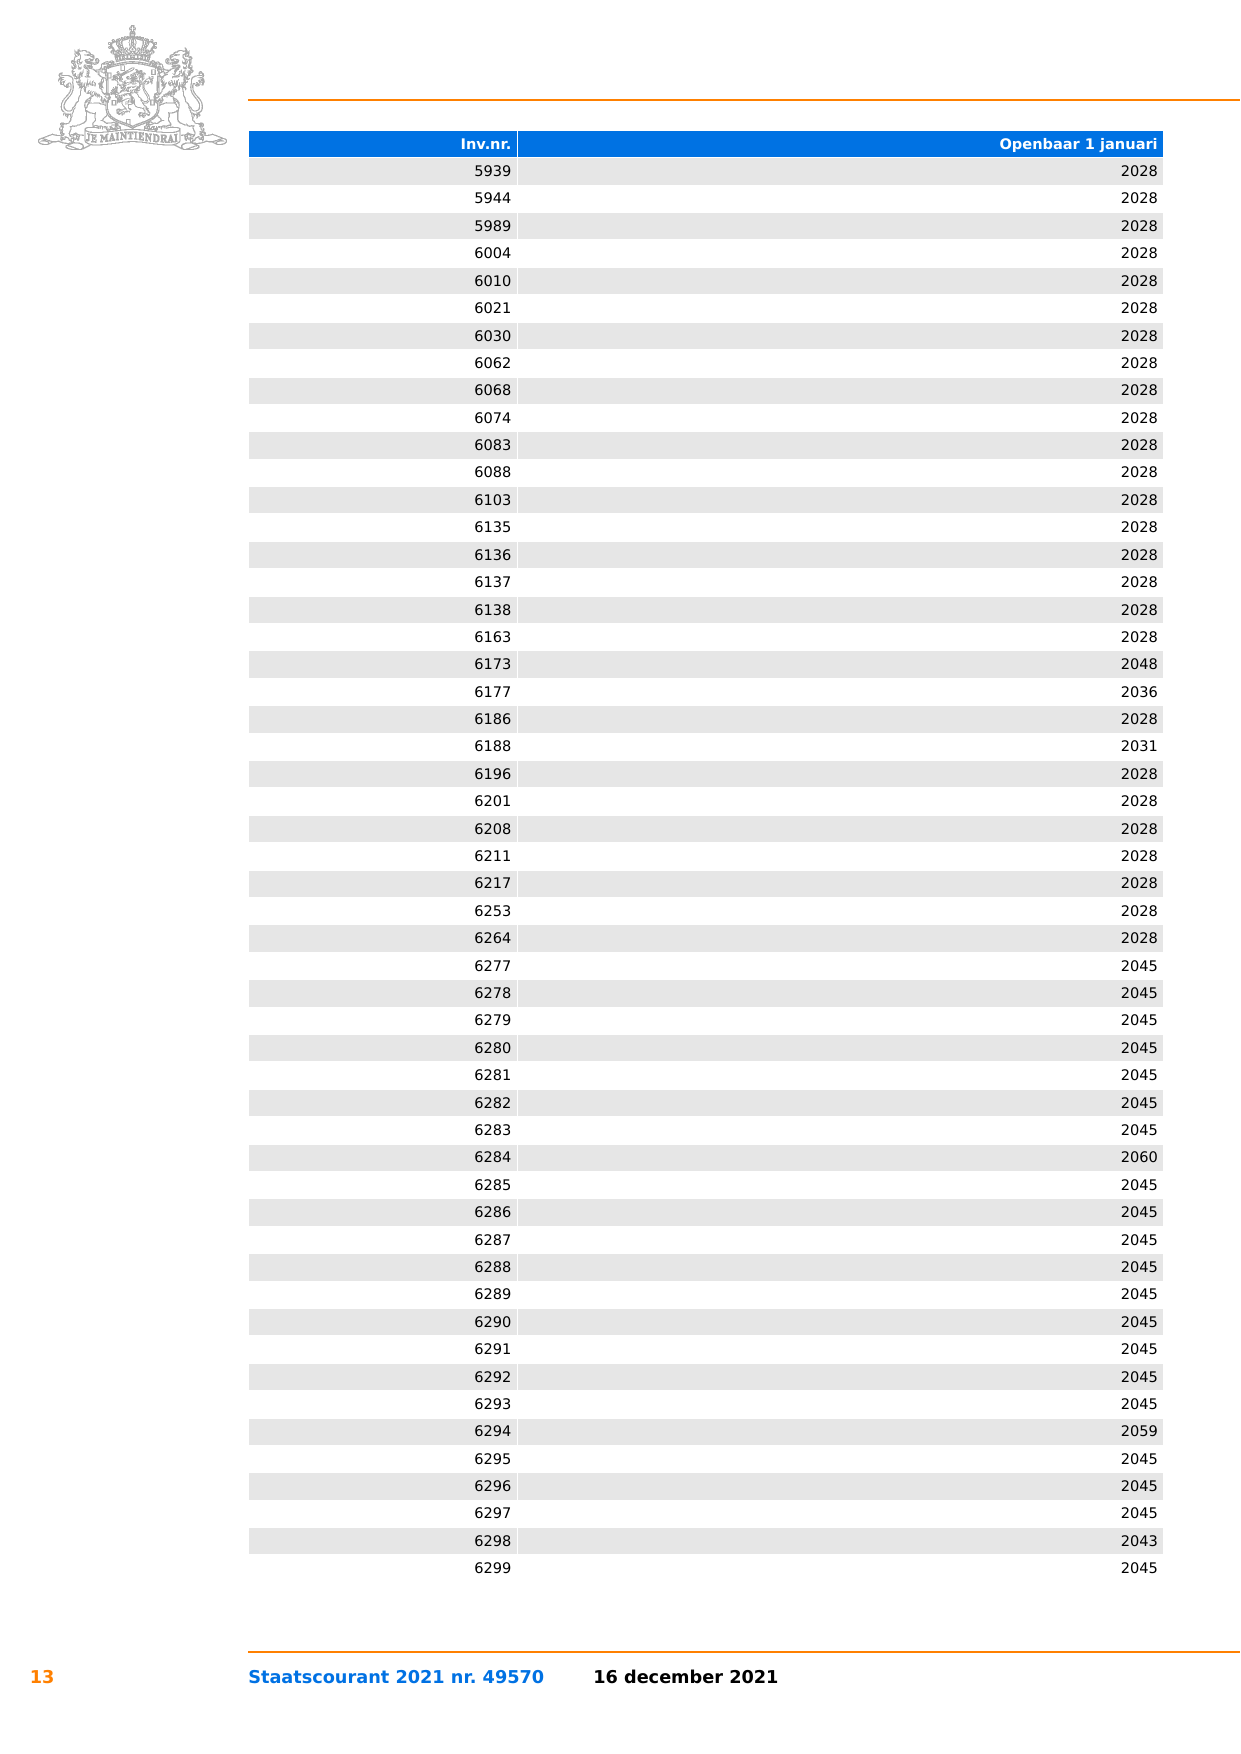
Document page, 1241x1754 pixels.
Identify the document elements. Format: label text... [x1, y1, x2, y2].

table_cell 2028 [518, 925, 1163, 952]
table_cell 2045 [518, 1364, 1163, 1390]
table_cell 2060 [518, 1145, 1163, 1171]
table_cell 6298 [249, 1528, 517, 1554]
table_cell 6021 [249, 295, 517, 322]
table_cell 6281 [249, 1063, 517, 1089]
table_cell 2028 [518, 213, 1163, 239]
table_cell 6285 [249, 1172, 517, 1198]
table_cell 2045 [518, 1117, 1163, 1143]
table_cell 6186 [249, 706, 517, 733]
table_cell 2028 [518, 761, 1163, 787]
table_cell 2028 [518, 158, 1163, 185]
table_cell 2028 [518, 378, 1163, 404]
table_cell 6088 [249, 460, 517, 486]
table_cell 2036 [518, 679, 1163, 705]
table_cell 2048 [518, 651, 1163, 678]
table_header Openbaar 1 januari [518, 131, 1163, 157]
table_cell 2045 [518, 1391, 1163, 1417]
table_header Inv.nr. [249, 131, 517, 157]
table_cell 6299 [249, 1556, 517, 1582]
table_cell 2028 [518, 597, 1163, 623]
table_cell 6253 [249, 898, 517, 924]
table_cell 2045 [518, 1008, 1163, 1034]
table_cell 2031 [518, 734, 1163, 760]
table_cell 2045 [518, 953, 1163, 979]
table_cell 2028 [518, 241, 1163, 267]
table_cell 6188 [249, 734, 517, 760]
table_cell 6296 [249, 1473, 517, 1500]
table_cell 2028 [518, 460, 1163, 486]
table_cell 6280 [249, 1035, 517, 1061]
table_cell 6135 [249, 515, 517, 541]
table_cell 6068 [249, 378, 517, 404]
table_cell 6279 [249, 1008, 517, 1034]
table_cell 2059 [518, 1419, 1163, 1445]
table_cell 6173 [249, 651, 517, 678]
table_cell 6291 [249, 1336, 517, 1363]
table_cell 6292 [249, 1364, 517, 1390]
table_cell 2028 [518, 898, 1163, 924]
table_cell 5939 [249, 158, 517, 185]
table_cell 2045 [518, 1199, 1163, 1226]
table_cell 6136 [249, 542, 517, 568]
table_cell 2045 [518, 1556, 1163, 1582]
table_cell 2028 [518, 624, 1163, 650]
table_cell 6288 [249, 1254, 517, 1281]
table_cell 6103 [249, 487, 517, 513]
table_cell 2045 [518, 1501, 1163, 1527]
table_cell 6030 [249, 323, 517, 349]
table_cell 2028 [518, 816, 1163, 842]
table_cell 2028 [518, 871, 1163, 897]
table_cell 6282 [249, 1090, 517, 1116]
table_cell 2028 [518, 268, 1163, 294]
table_cell 6083 [249, 432, 517, 459]
table_cell 5944 [249, 186, 517, 212]
table_cell 2045 [518, 1473, 1163, 1500]
table_cell 2028 [518, 323, 1163, 349]
table_cell 6010 [249, 268, 517, 294]
table_cell 2045 [518, 1446, 1163, 1472]
table_cell 2045 [518, 1254, 1163, 1281]
table_cell 6004 [249, 241, 517, 267]
table_cell 2045 [518, 1172, 1163, 1198]
table_cell 6074 [249, 405, 517, 431]
table_cell 6062 [249, 350, 517, 376]
table_cell 2045 [518, 1282, 1163, 1308]
table_cell 2045 [518, 1309, 1163, 1335]
table_cell 2028 [518, 350, 1163, 376]
table_cell 2028 [518, 487, 1163, 513]
table_cell 6295 [249, 1446, 517, 1472]
table_cell 6283 [249, 1117, 517, 1143]
table_cell 6208 [249, 816, 517, 842]
table_cell 6297 [249, 1501, 517, 1527]
table_cell 2045 [518, 1336, 1163, 1363]
table_cell 6217 [249, 871, 517, 897]
table_cell 6264 [249, 925, 517, 952]
table_cell 2028 [518, 405, 1163, 431]
table_cell 6278 [249, 980, 517, 1007]
table_cell 6137 [249, 569, 517, 596]
table_cell 2043 [518, 1528, 1163, 1554]
table_cell 2045 [518, 1063, 1163, 1089]
table_cell 2028 [518, 186, 1163, 212]
table_cell 2028 [518, 295, 1163, 322]
table_cell 6286 [249, 1199, 517, 1226]
table_cell 2028 [518, 569, 1163, 596]
table_cell 2028 [518, 706, 1163, 733]
table_cell 6138 [249, 597, 517, 623]
table_cell 6177 [249, 679, 517, 705]
table_cell 6293 [249, 1391, 517, 1417]
table_cell 2045 [518, 980, 1163, 1007]
table_cell 2028 [518, 789, 1163, 815]
picture [38, 25, 227, 150]
table_cell 6201 [249, 789, 517, 815]
table_cell 2028 [518, 843, 1163, 869]
table_cell 2028 [518, 432, 1163, 459]
table_cell 2045 [518, 1090, 1163, 1116]
table_cell 2045 [518, 1035, 1163, 1061]
table_cell 6163 [249, 624, 517, 650]
table_cell 5989 [249, 213, 517, 239]
table_cell 6284 [249, 1145, 517, 1171]
table_cell 6287 [249, 1227, 517, 1253]
table_cell 2045 [518, 1227, 1163, 1253]
table_cell 6277 [249, 953, 517, 979]
table_cell 6289 [249, 1282, 517, 1308]
table_cell 6290 [249, 1309, 517, 1335]
table_cell 6294 [249, 1419, 517, 1445]
table_cell 6211 [249, 843, 517, 869]
table_cell 6196 [249, 761, 517, 787]
table_cell 2028 [518, 542, 1163, 568]
table_cell 2028 [518, 515, 1163, 541]
